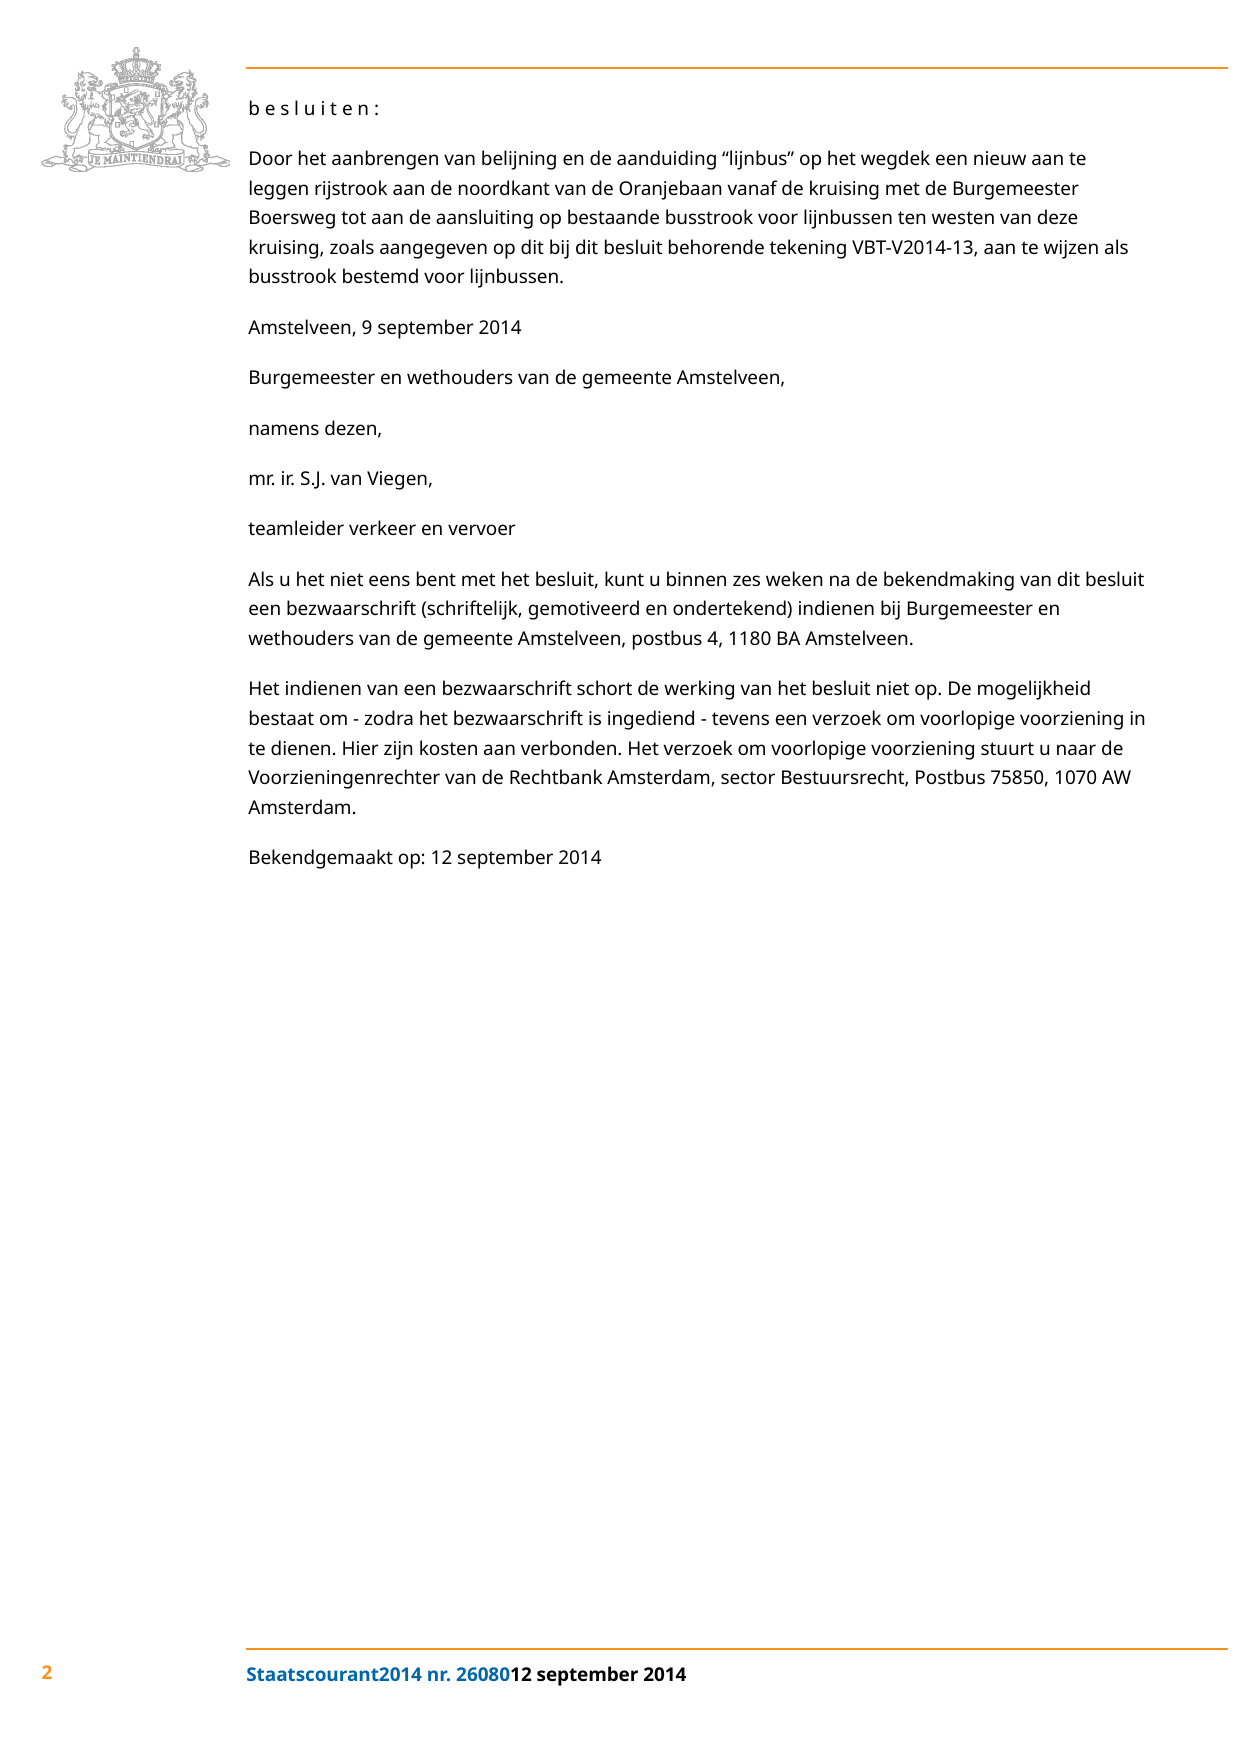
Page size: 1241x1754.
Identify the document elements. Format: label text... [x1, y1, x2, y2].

text Het indienen van een bezwaarschrift schort de werking van het besluit niet op. De mogelijkheid bestaat om - zodra het bezwaarschrift is ingediend - tevens een verzoek om voorlopige voorziening in te dienen. Hier zijn kosten aan verbonden. Het verzoek om voorlopige voorziening stuurt u naar de Voorzieningenrechter van de Rechtbank Amsterdam, sector Bestuursrecht, Postbus 75850, 1070 AW Amsterdam. [248, 676, 1152, 820]
text b e s l u i t e n : [248, 95, 1152, 121]
text Bekendgemaakt op: 12 september 2014 [248, 844, 1152, 870]
text Als u het niet eens bent met het besluit, kunt u binnen zes weken na de bekendmaking van dit besluit een bezwaarschrift (schriftelijk, gemotiveerd en ondertekend) indienen bij Burgemeester en wethouders van de gemeente Amstelveen, postbus 4, 1180 BA Amstelveen. [248, 566, 1152, 651]
picture [41, 47, 231, 172]
text Amstelveen, 9 september 2014 [248, 314, 1152, 340]
text mr. ir. S.J. van Viegen, [248, 465, 1152, 491]
text Door het aanbrengen van belijning en de aanduiding “lijnbus” op het wegdek een nieuw aan te leggen rijstrook aan de noordkant van de Oranjebaan vanaf de kruising met de Burgemeester Boersweg tot aan de aansluiting op bestaande busstrook voor lijnbussen ten westen van deze kruising, zoals aangegeven op dit bij dit besluit behorende tekening VBT-V2014-13, aan te wijzen als busstrook bestemd voor lijnbussen. [248, 145, 1152, 289]
text Burgemeester en wethouders van de gemeente Amstelveen, [248, 364, 1152, 390]
text teamleider verkeer en vervoer [248, 516, 1152, 541]
text namens dezen, [248, 415, 1152, 441]
